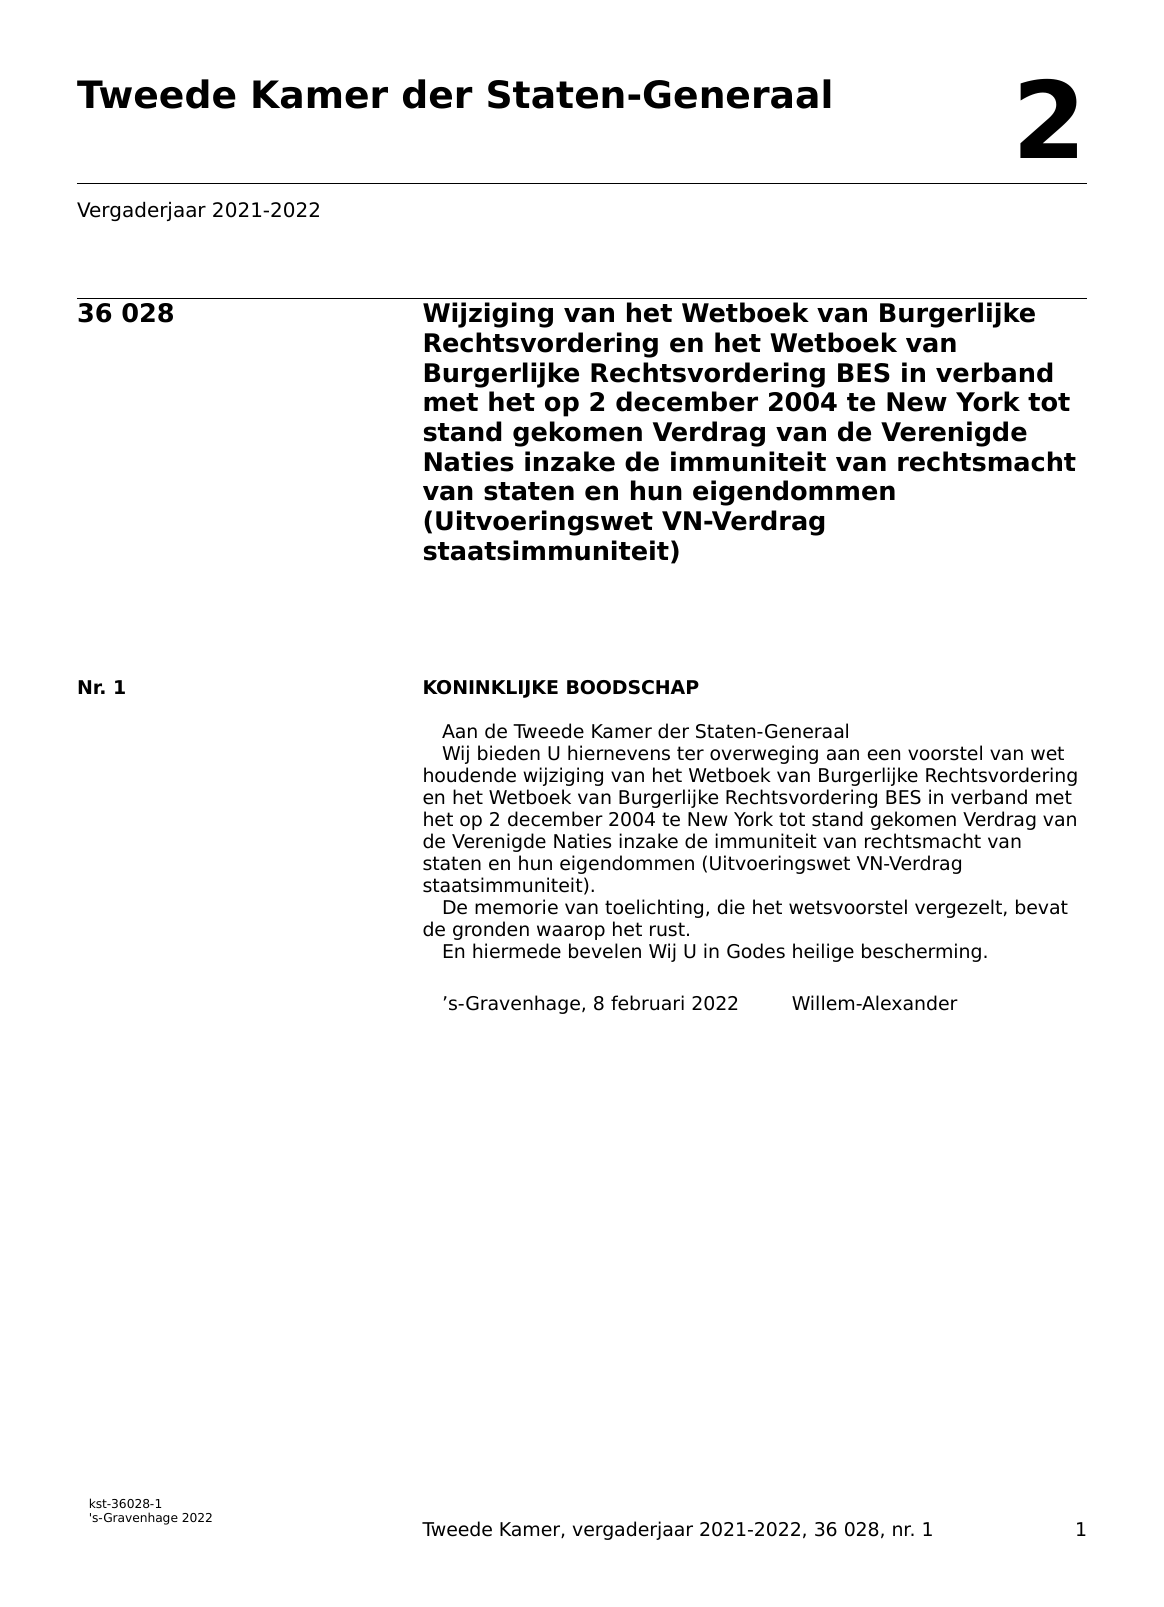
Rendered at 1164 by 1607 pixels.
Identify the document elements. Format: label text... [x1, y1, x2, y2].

text kst-36028-1 [88, 1497, 323, 1511]
table_cell Vergaderjaar 2021-2022 [77, 184, 1087, 298]
text Aan de Tweede Kamer der Staten-Generaal [422, 721, 1087, 743]
text Wij bieden U hiernevens ter overweging aan een voorstel van wet houdende wijziging van het Wetboek van Burgerlijke Rechtsvordering en het Wetboek van Burgerlijke Rechtsvordering BES in verband met het op 2 december 2004 te New York tot stand gekomen Verdrag van de Verenigde Naties inzake de immuniteit van rechtsmacht van staten en hun eigendommen (Uitvoeringswet VN-Verdrag staatsimmuniteit). [422, 743, 1087, 897]
subtitle 36 028 Wijziging van het Wetboek van Burgerlijke Rechtsvordering en het Wetboek van Burgerlijke Rechtsvordering BES in verband met het op 2 december 2004 te New York tot stand gekomen Verdrag van de Verenigde Naties inzake de immuniteit van rechtsmacht van staten en hun eigendommen (Uitvoeringswet VN-Verdrag staatsimmuniteit) [77, 299, 1087, 566]
text De memorie van toelichting, die het wetsvoorstel vergezelt, bevat de gronden waarop het rust. [422, 897, 1087, 941]
table_header Tweede Kamer der Staten-Generaal [77, 59, 886, 183]
text 's-Gravenhage 2022 [88, 1511, 323, 1525]
text En hiermede bevelen Wij U in Godes heilige bescherming. [422, 941, 1087, 963]
subtitle Nr. 1 KONINKLIJKE BOODSCHAP [77, 677, 1087, 699]
text ’s-Gravenhage, 8 februari 2022 Willem-Alexander [422, 993, 1087, 1015]
table_header 2 [886, 59, 1087, 183]
